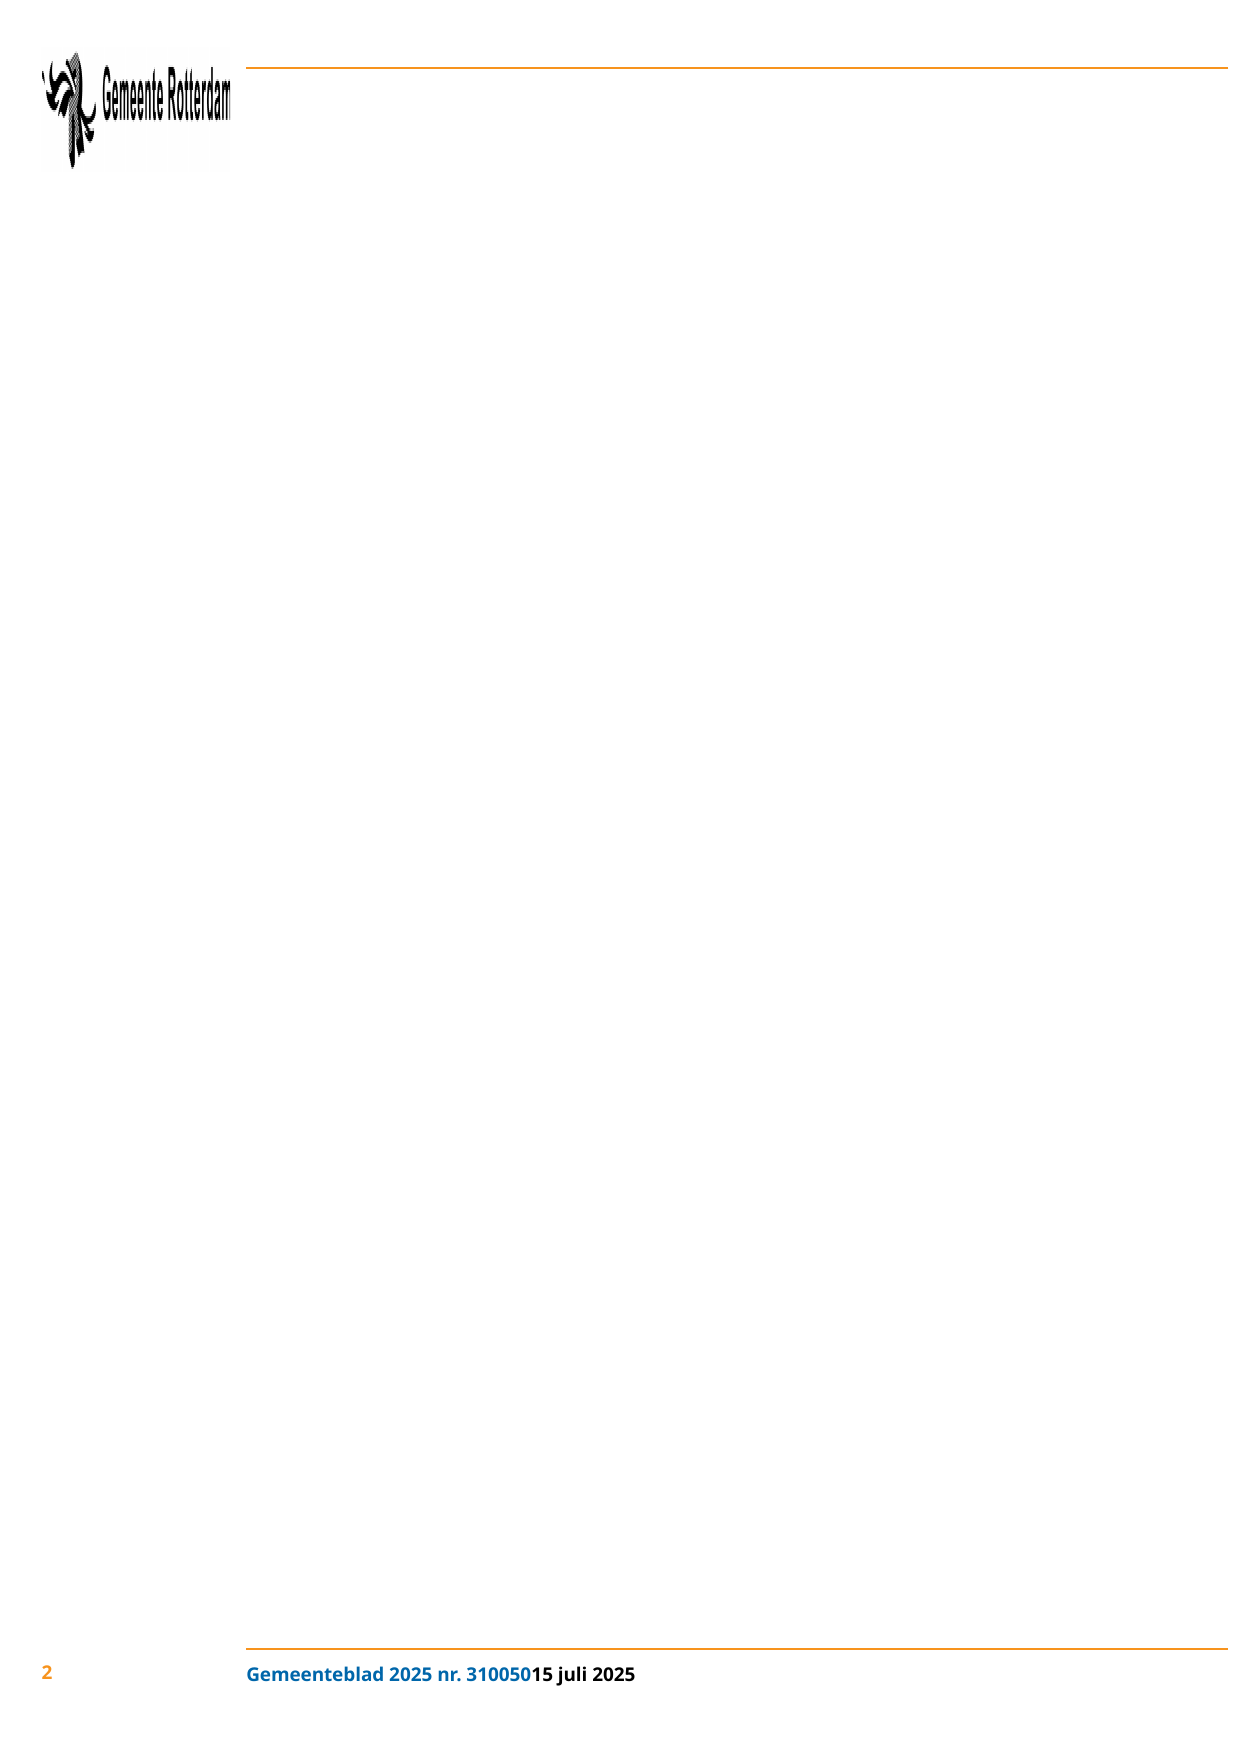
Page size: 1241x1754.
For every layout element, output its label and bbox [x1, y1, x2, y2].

picture [41, 47, 231, 172]
